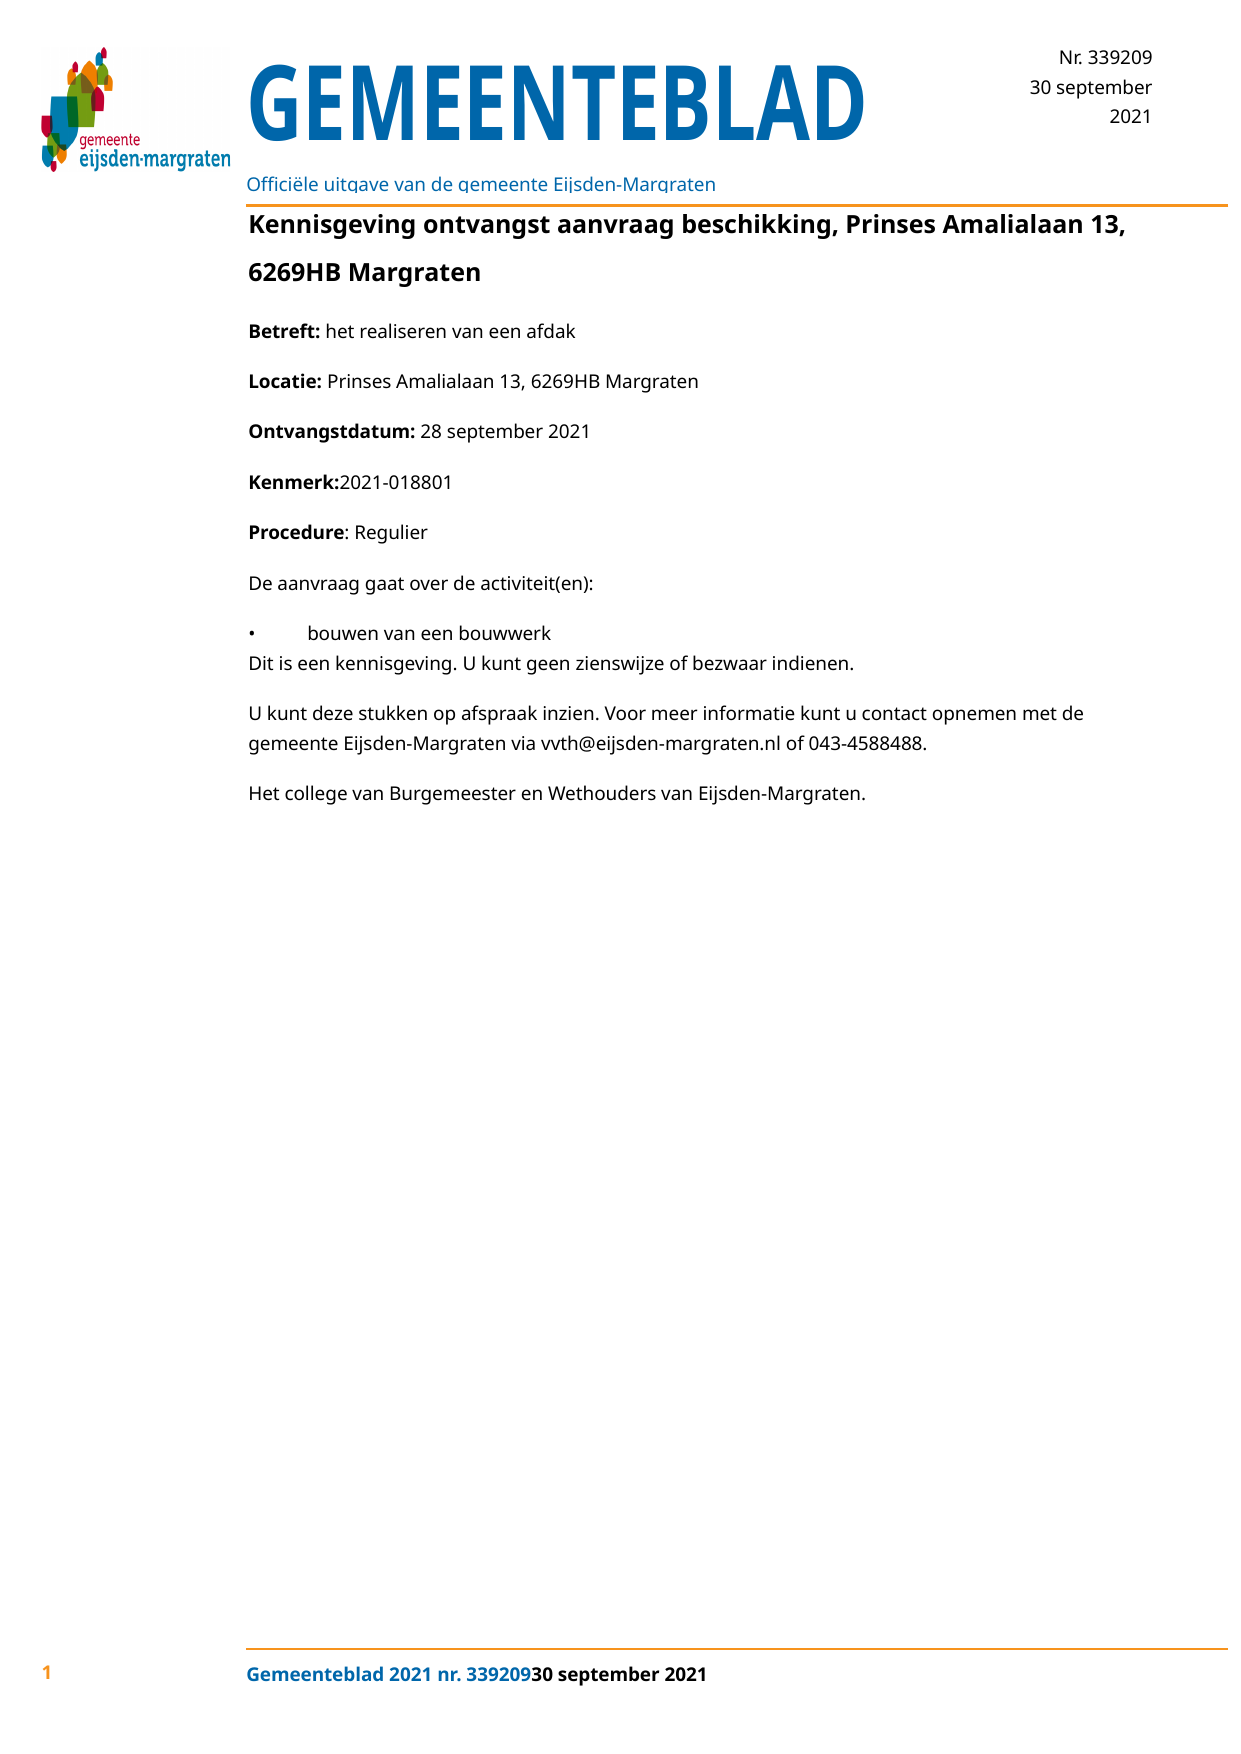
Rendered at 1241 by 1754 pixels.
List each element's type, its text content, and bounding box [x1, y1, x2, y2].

text De aanvraag gaat over de activiteit(en): [248, 570, 1152, 596]
text Het college van Burgemeester en Wethouders van Eijsden-Margraten. [248, 780, 1152, 806]
picture [41, 47, 231, 172]
text Dit is een kennisgeving. U kunt geen zienswijze of bezwaar indienen. [248, 650, 1152, 676]
list bouwen van een bouwwerk [248, 620, 1152, 646]
text Locatie: Prinses Amalialaan 13, 6269HB Margraten [248, 368, 1152, 394]
text Procedure: Regulier [248, 519, 1152, 545]
text Kenmerk:2021-018801 [248, 469, 1152, 495]
text Kennisgeving ontvangst aanvraag beschikking, Prinses Amalialaan 13, 6269HB Margraten [248, 207, 1152, 288]
text Betreft: het realiseren van een afdak [248, 318, 1152, 344]
text Ontvangstdatum: 28 september 2021 [248, 419, 1152, 444]
text U kunt deze stukken op afspraak inzien. Voor meer informatie kunt u contact opnemen met de gemeente Eijsden-Margraten via vvth@eijsden-margraten.nl of 043-4588488. [248, 700, 1152, 756]
